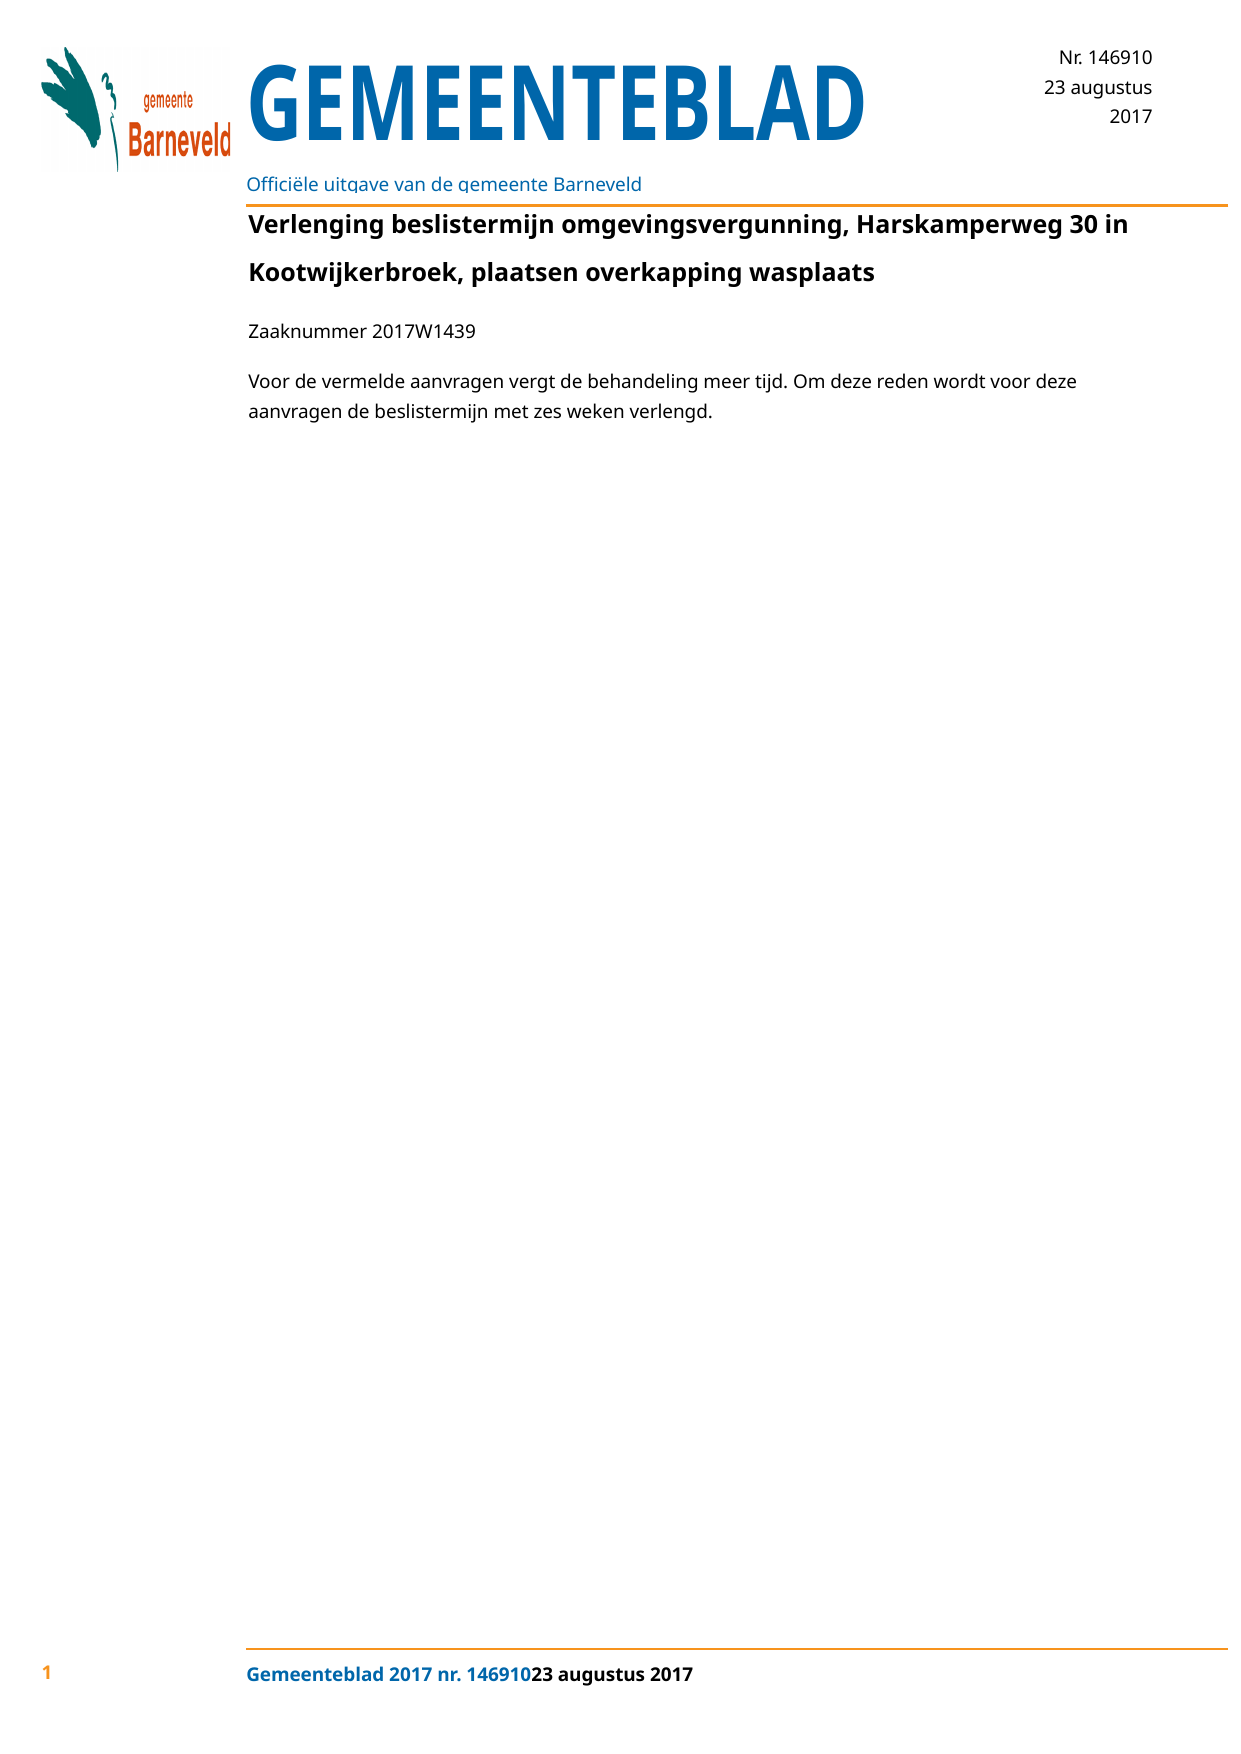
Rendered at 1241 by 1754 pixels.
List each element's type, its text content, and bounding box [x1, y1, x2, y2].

text Zaaknummer 2017W1439 [248, 318, 1152, 344]
text Voor de vermelde aanvragen vergt de behandeling meer tijd. Om deze reden wordt voor deze aanvragen de beslistermijn met zes weken verlengd. [248, 368, 1152, 424]
picture [41, 47, 231, 172]
text Verlenging beslistermijn omgevingsvergunning, Harskamperweg 30 in Kootwijkerbroek, plaatsen overkapping wasplaats [248, 207, 1152, 288]
